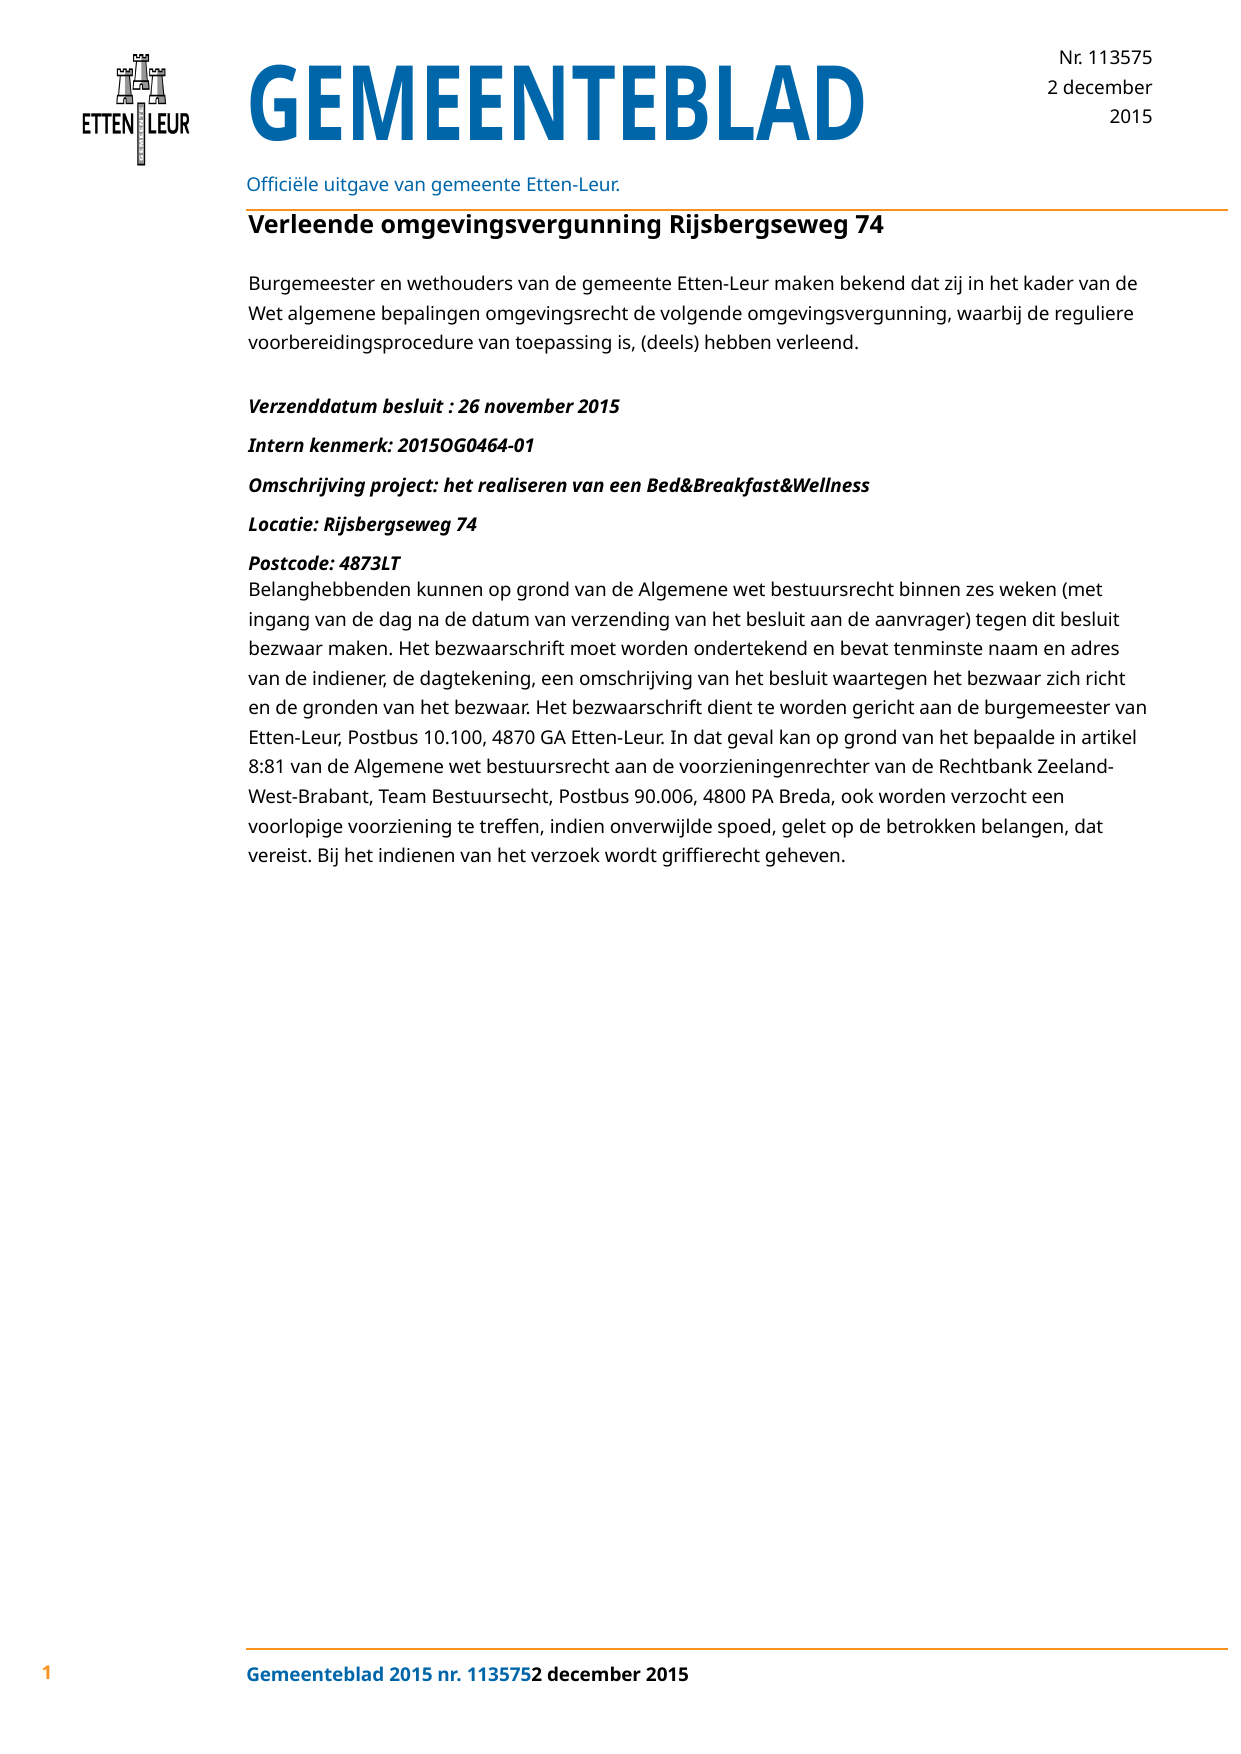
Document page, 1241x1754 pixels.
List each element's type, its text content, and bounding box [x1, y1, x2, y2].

text Burgemeester en wethouders van de gemeente Etten-Leur maken bekend dat zij in het kader van de Wet algemene bepalingen omgevingsrecht de volgende omgevingsvergunning, waarbij de reguliere voorbereidingsprocedure van toepassing is, (deels) hebben verleend. [248, 270, 1152, 355]
text Omschrijving project: het realiseren van een Bed&Breakfast&Wellness [248, 472, 1152, 498]
text Verzenddatum besluit : 26 november 2015 [248, 393, 1152, 419]
text Postcode: 4873LT [248, 551, 1152, 576]
picture [41, 47, 231, 172]
text Belanghebbenden kunnen op grond van de Algemene wet bestuursrecht binnen zes weken (met ingang van de dag na de datum van verzending van het besluit aan de aanvrager) tegen dit besluit bezwaar maken. Het bezwaarschrift moet worden ondertekend en bevat tenminste naam en adres van de indiener, de dagtekening, een omschrijving van het besluit waartegen het bezwaar zich richt en de gronden van het bezwaar. Het bezwaarschrift dient te worden gericht aan de burgemeester van Etten-Leur, Postbus 10.100, 4870 GA Etten-Leur. In dat geval kan op grond van het bepaalde in artikel 8:81 van de Algemene wet bestuursrecht aan de voorzieningenrechter van de Rechtbank Zeeland-West-Brabant, Team Bestuursecht, Postbus 90.006, 4800 PA Breda, ook worden verzocht een voorlopige voorziening te treffen, indien onverwijlde spoed, gelet op de betrokken belangen, dat vereist. Bij het indienen van het verzoek wordt griffierecht geheven. [248, 576, 1152, 868]
text Locatie: Rijsbergseweg 74 [248, 511, 1152, 537]
text Intern kenmerk: 2015OG0464-01 [248, 433, 1152, 458]
text Verleende omgevingsvergunning Rijsbergseweg 74 [248, 211, 1152, 241]
